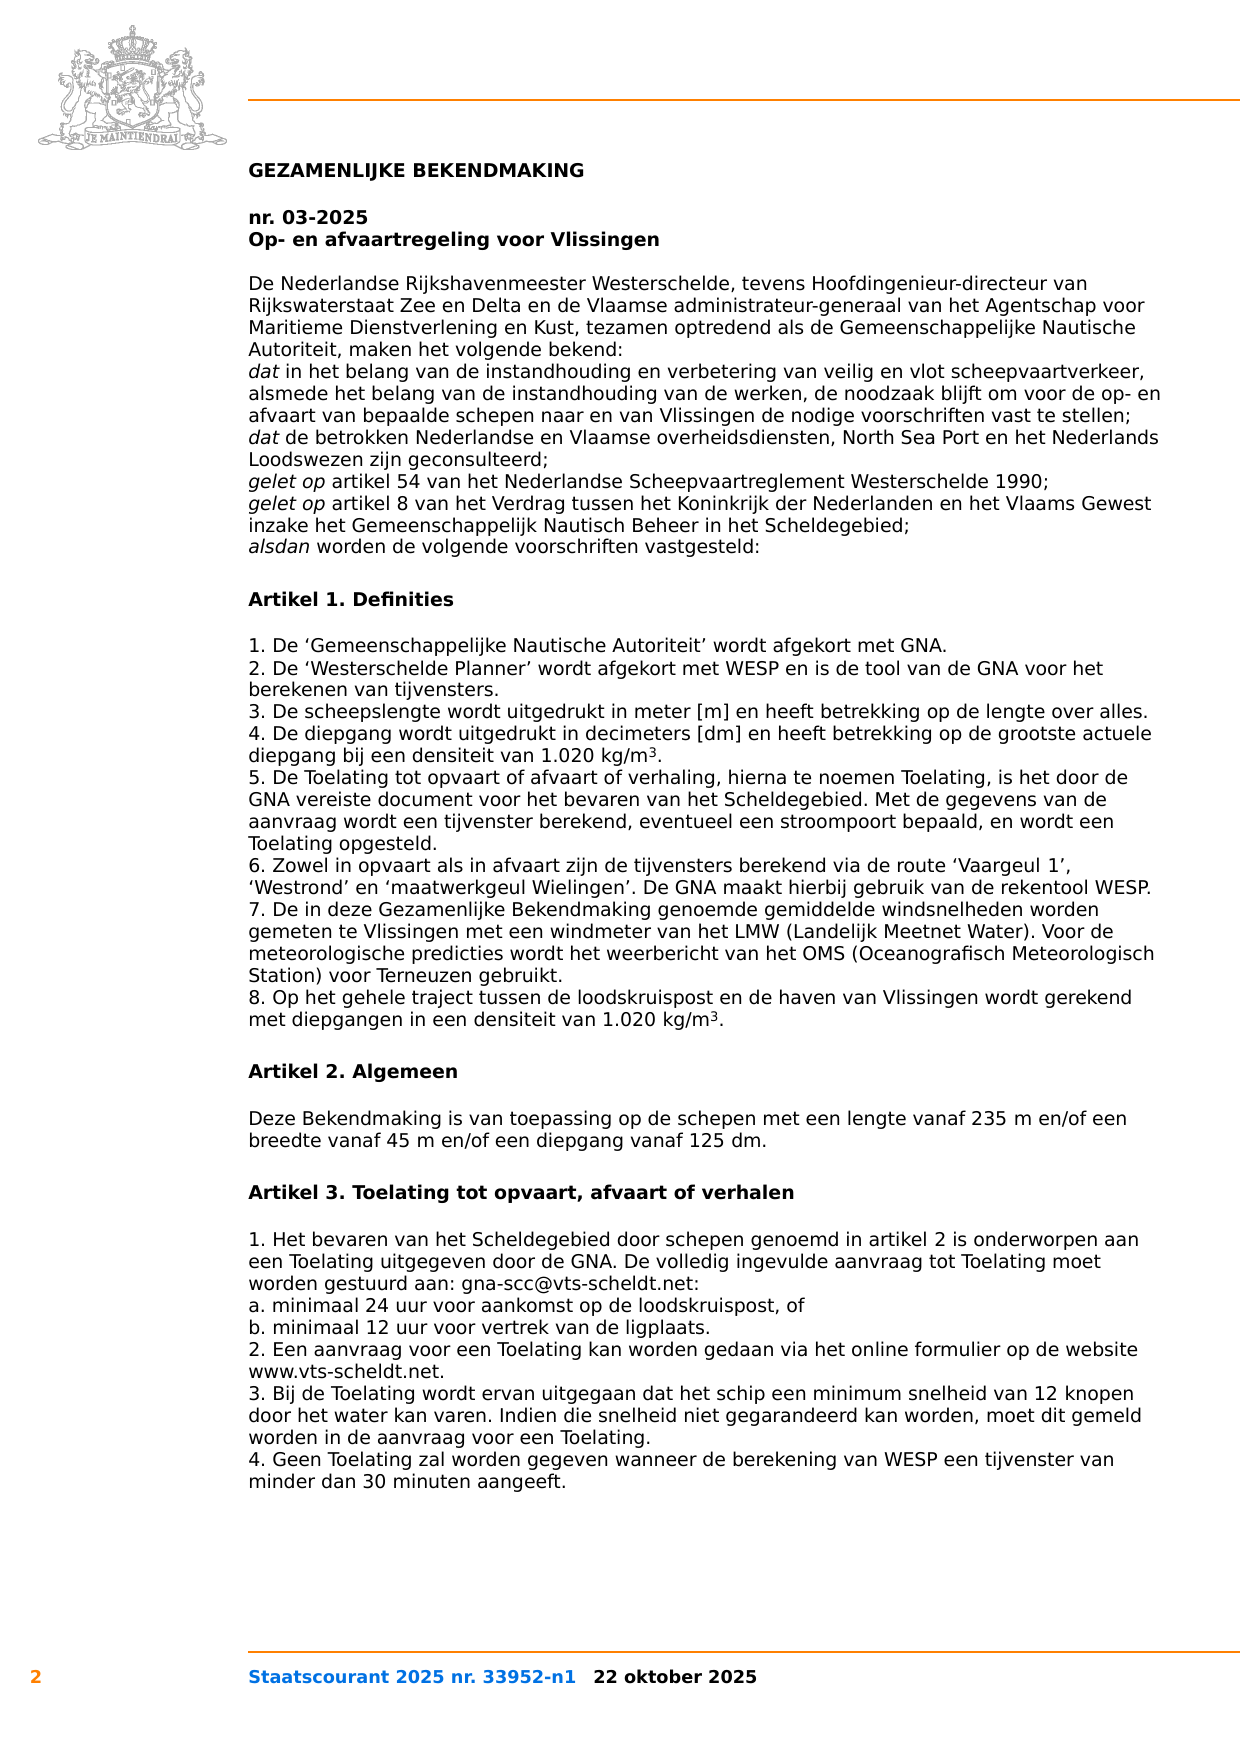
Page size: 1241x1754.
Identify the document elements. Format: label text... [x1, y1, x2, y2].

text gelet op artikel 54 van het Nederlandse Scheepvaartreglement Westerschelde 1990; [248, 471, 1163, 492]
text 4. De diepgang wordt uitgedrukt in decimeters [dm] en heeft betrekking op de grootste actuele diepgang bij een densiteit van 1.020 kg/m3. [248, 723, 1163, 767]
text alsdan worden de volgende voorschriften vastgesteld: [248, 536, 1163, 558]
text dat de betrokken Nederlandse en Vlaamse overheidsdiensten, North Sea Port en het Nederlands Loodswezen zijn geconsulteerd; [248, 427, 1163, 471]
text nr. 03-2025 [248, 207, 1163, 229]
subtitle Artikel 1. Definities [248, 588, 1163, 610]
text Deze Bekendmaking is van toepassing op de schepen met een lengte vanaf 235 m en/of een breedte vanaf 45 m en/of een diepgang vanaf 125 dm. [248, 1108, 1163, 1152]
text 1. De ‘Gemeenschappelijke Nautische Autoriteit’ wordt afgekort met GNA. [248, 635, 1163, 657]
text 4. Geen Toelating zal worden gegeven wanneer de berekening van WESP een tijvenster van minder dan 30 minuten aangeeft. [248, 1449, 1163, 1493]
text dat in het belang van de instandhouding en verbetering van veilig en vlot scheepvaartverkeer, alsmede het belang van de instandhouding van de werken, de noodzaak blijft om voor de op- en afvaart van bepaalde schepen naar en van Vlissingen de nodige voorschriften vast te stellen; [248, 361, 1163, 427]
text 5. De Toelating tot opvaart of afvaart of verhaling, hierna te noemen Toelating, is het door de GNA vereiste document voor het bevaren van het Scheldegebied. Met de gegevens van de aanvraag wordt een tijvenster berekend, eventueel een stroompoort bepaald, en wordt een Toelating opgesteld. [248, 767, 1163, 855]
text Op- en afvaartregeling voor Vlissingen [248, 229, 1163, 251]
text a. minimaal 24 uur voor aankomst op de loodskruispost, of [248, 1295, 1163, 1317]
text 6. Zowel in opvaart als in afvaart zijn de tijvensters berekend via de route ‘Vaargeul 1’, ‘Westrond’ en ‘maatwerkgeul Wielingen’. De GNA maakt hierbij gebruik van de rekentool WESP. [248, 855, 1163, 899]
subtitle Artikel 2. Algemeen [248, 1061, 1163, 1083]
text 2. De ‘Westerschelde Planner’ wordt afgekort met WESP en is de tool van de GNA voor het berekenen van tijvensters. [248, 657, 1163, 701]
picture [38, 25, 227, 150]
text 8. Op het gehele traject tussen de loodskruispost en de haven van Vlissingen wordt gerekend met diepgangen in een densiteit van 1.020 kg/m3. [248, 987, 1163, 1031]
subtitle Artikel 3. Toelating tot opvaart, afvaart of verhalen [248, 1182, 1163, 1204]
text 3. Bij de Toelating wordt ervan uitgegaan dat het schip een minimum snelheid van 12 knopen door het water kan varen. Indien die snelheid niet gegarandeerd kan worden, moet dit gemeld worden in de aanvraag voor een Toelating. [248, 1383, 1163, 1449]
subtitle GEZAMENLIJKE BEKENDMAKING [248, 160, 1163, 182]
text gelet op artikel 8 van het Verdrag tussen het Koninkrijk der Nederlanden en het Vlaams Gewest inzake het Gemeenschappelijk Nautisch Beheer in het Scheldegebied; [248, 492, 1163, 536]
text 3. De scheepslengte wordt uitgedrukt in meter [m] en heeft betrekking op de lengte over alles. [248, 701, 1163, 723]
text De Nederlandse Rijkshavenmeester Westerschelde, tevens Hoofdingenieur-directeur van Rijkswaterstaat Zee en Delta en de Vlaamse administrateur-generaal van het Agentschap voor Maritieme Dienstverlening en Kust, tezamen optredend als de Gemeenschappelijke Nautische Autoriteit, maken het volgende bekend: [248, 273, 1163, 361]
text 1. Het bevaren van het Scheldegebied door schepen genoemd in artikel 2 is onderworpen aan een Toelating uitgegeven door de GNA. De volledig ingevulde aanvraag tot Toelating moet worden gestuurd aan: gna-scc@vts-scheldt.net: [248, 1229, 1163, 1295]
text 7. De in deze Gezamenlijke Bekendmaking genoemde gemiddelde windsnelheden worden gemeten te Vlissingen met een windmeter van het LMW (Landelijk Meetnet Water). Voor de meteorologische predicties wordt het weerbericht van het OMS (Oceanografisch Meteorologisch Station) voor Terneuzen gebruikt. [248, 899, 1163, 987]
text b. minimaal 12 uur voor vertrek van de ligplaats. [248, 1317, 1163, 1339]
text 2. Een aanvraag voor een Toelating kan worden gedaan via het online formulier op de website www.vts-scheldt.net. [248, 1339, 1163, 1383]
